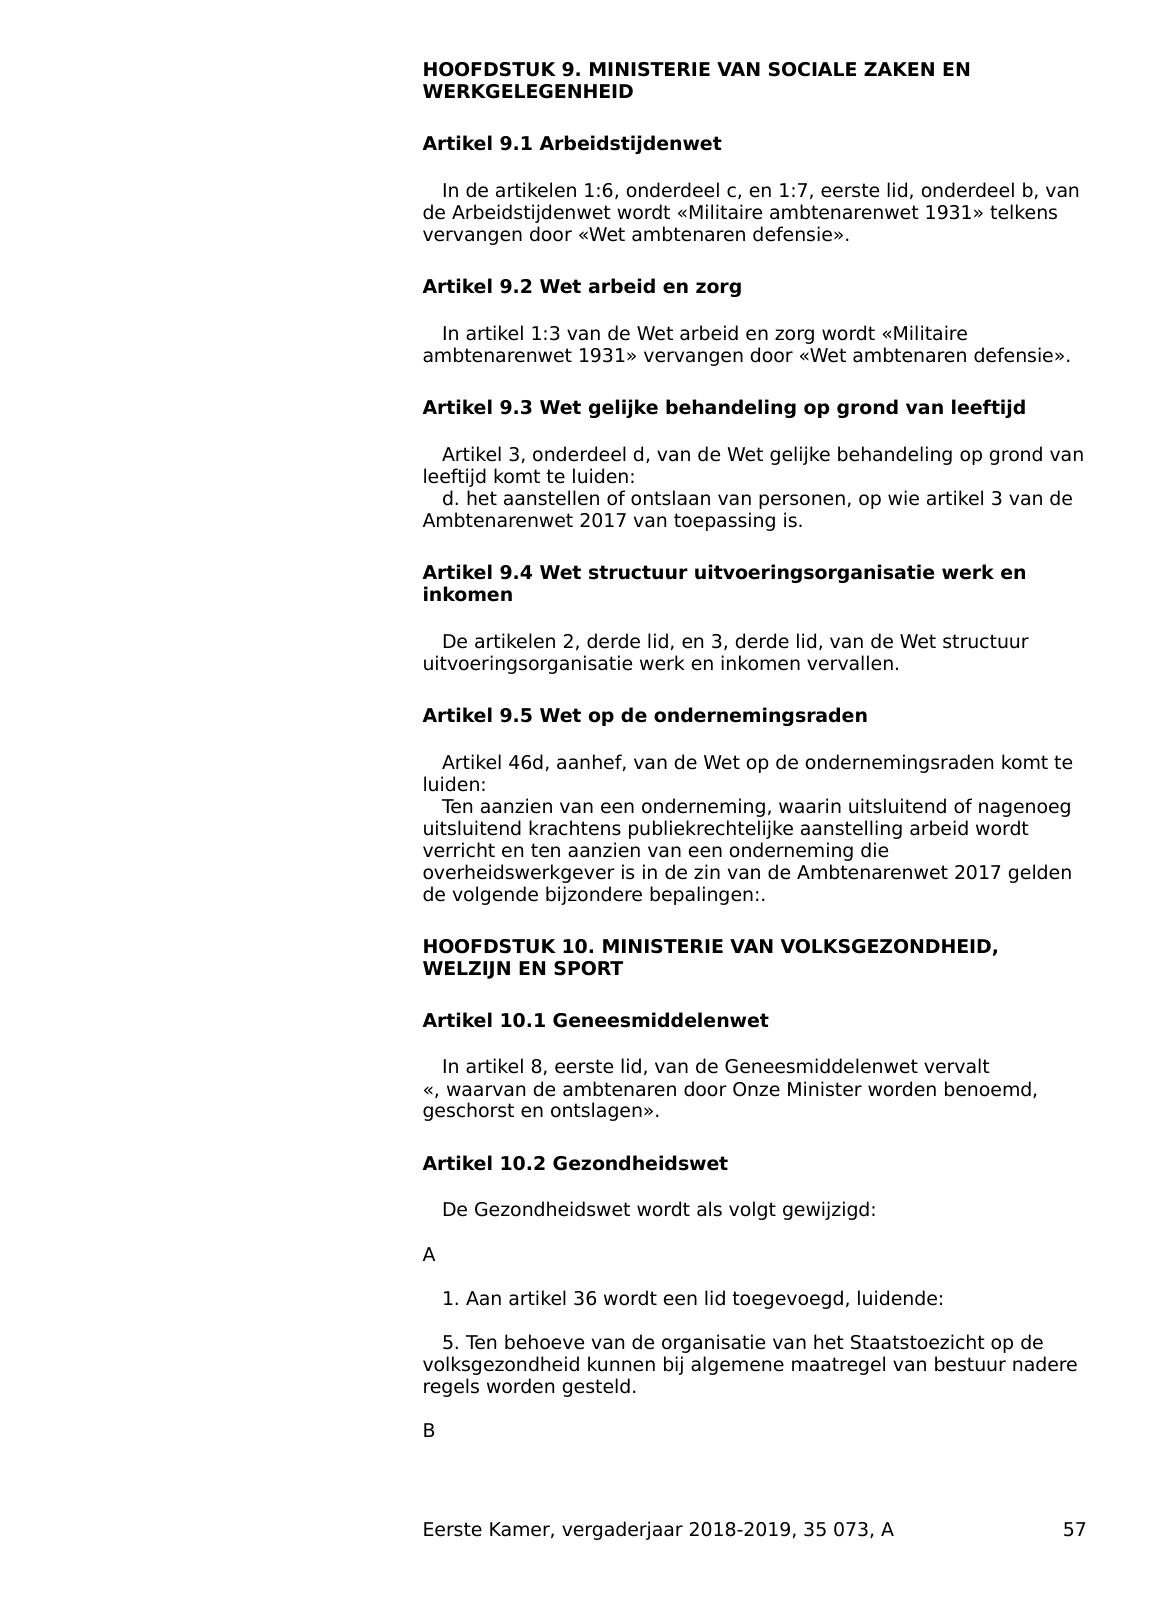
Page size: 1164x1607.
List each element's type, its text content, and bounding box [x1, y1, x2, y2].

subtitle HOOFDSTUK 9. MINISTERIE VAN SOCIALE ZAKEN EN WERKGELEGENHEID [422, 59, 1087, 103]
subtitle Artikel 9.2 Wet arbeid en zorg [422, 276, 1087, 298]
subtitle HOOFDSTUK 10. MINISTERIE VAN VOLKSGEZONDHEID, WELZIJN EN SPORT [422, 936, 1087, 979]
subtitle Artikel 9.3 Wet gelijke behandeling op grond van leeftijd [422, 397, 1087, 419]
subtitle Artikel 10.2 Gezondheidswet [422, 1152, 1087, 1174]
text A [422, 1243, 1087, 1266]
text In artikel 1:3 van de Wet arbeid en zorg wordt «Militaire ambtenarenwet 1931» vervangen door «Wet ambtenaren defensie». [422, 323, 1087, 367]
subtitle Artikel 10.1 Geneesmiddelenwet [422, 1009, 1087, 1031]
text De artikelen 2, derde lid, en 3, derde lid, van de Wet structuur uitvoeringsorganisatie werk en inkomen vervallen. [422, 631, 1087, 675]
text Ten aanzien van een onderneming, waarin uitsluitend of nagenoeg uitsluitend krachtens publiekrechtelijke aanstelling arbeid wordt verricht en ten aanzien van een onderneming die overheidswerkgever is in de zin van de Ambtenarenwet 2017 gelden de volgende bijzondere bepalingen:. [422, 796, 1087, 906]
text In artikel 8, eerste lid, van de Geneesmiddelenwet vervalt «, waarvan de ambtenaren door Onze Minister worden benoemd, geschorst en ontslagen». [422, 1056, 1087, 1122]
text In de artikelen 1:6, onderdeel c, en 1:7, eerste lid, onderdeel b, van de Arbeidstijdenwet wordt «Militaire ambtenarenwet 1931» telkens vervangen door «Wet ambtenaren defensie». [422, 180, 1087, 246]
text Artikel 3, onderdeel d, van de Wet gelijke behandeling op grond van leeftijd komt te luiden: [422, 444, 1087, 488]
text De Gezondheidswet wordt als volgt gewijzigd: [422, 1199, 1087, 1221]
text d. het aanstellen of ontslaan van personen, op wie artikel 3 van de Ambtenarenwet 2017 van toepassing is. [422, 488, 1087, 532]
text 5. Ten behoeve van de organisatie van het Staatstoezicht op de volksgezondheid kunnen bij algemene maatregel van bestuur nadere regels worden gesteld. [422, 1332, 1087, 1398]
subtitle Artikel 9.1 Arbeidstijdenwet [422, 133, 1087, 155]
subtitle Artikel 9.4 Wet structuur uitvoeringsorganisatie werk en inkomen [422, 562, 1087, 606]
text 1. Aan artikel 36 wordt een lid toegevoegd, luidende: [422, 1288, 1087, 1310]
text B [422, 1420, 1087, 1442]
subtitle Artikel 9.5 Wet op de ondernemingsraden [422, 705, 1087, 727]
text Artikel 46d, aanhef, van de Wet op de ondernemingsraden komt te luiden: [422, 752, 1087, 796]
